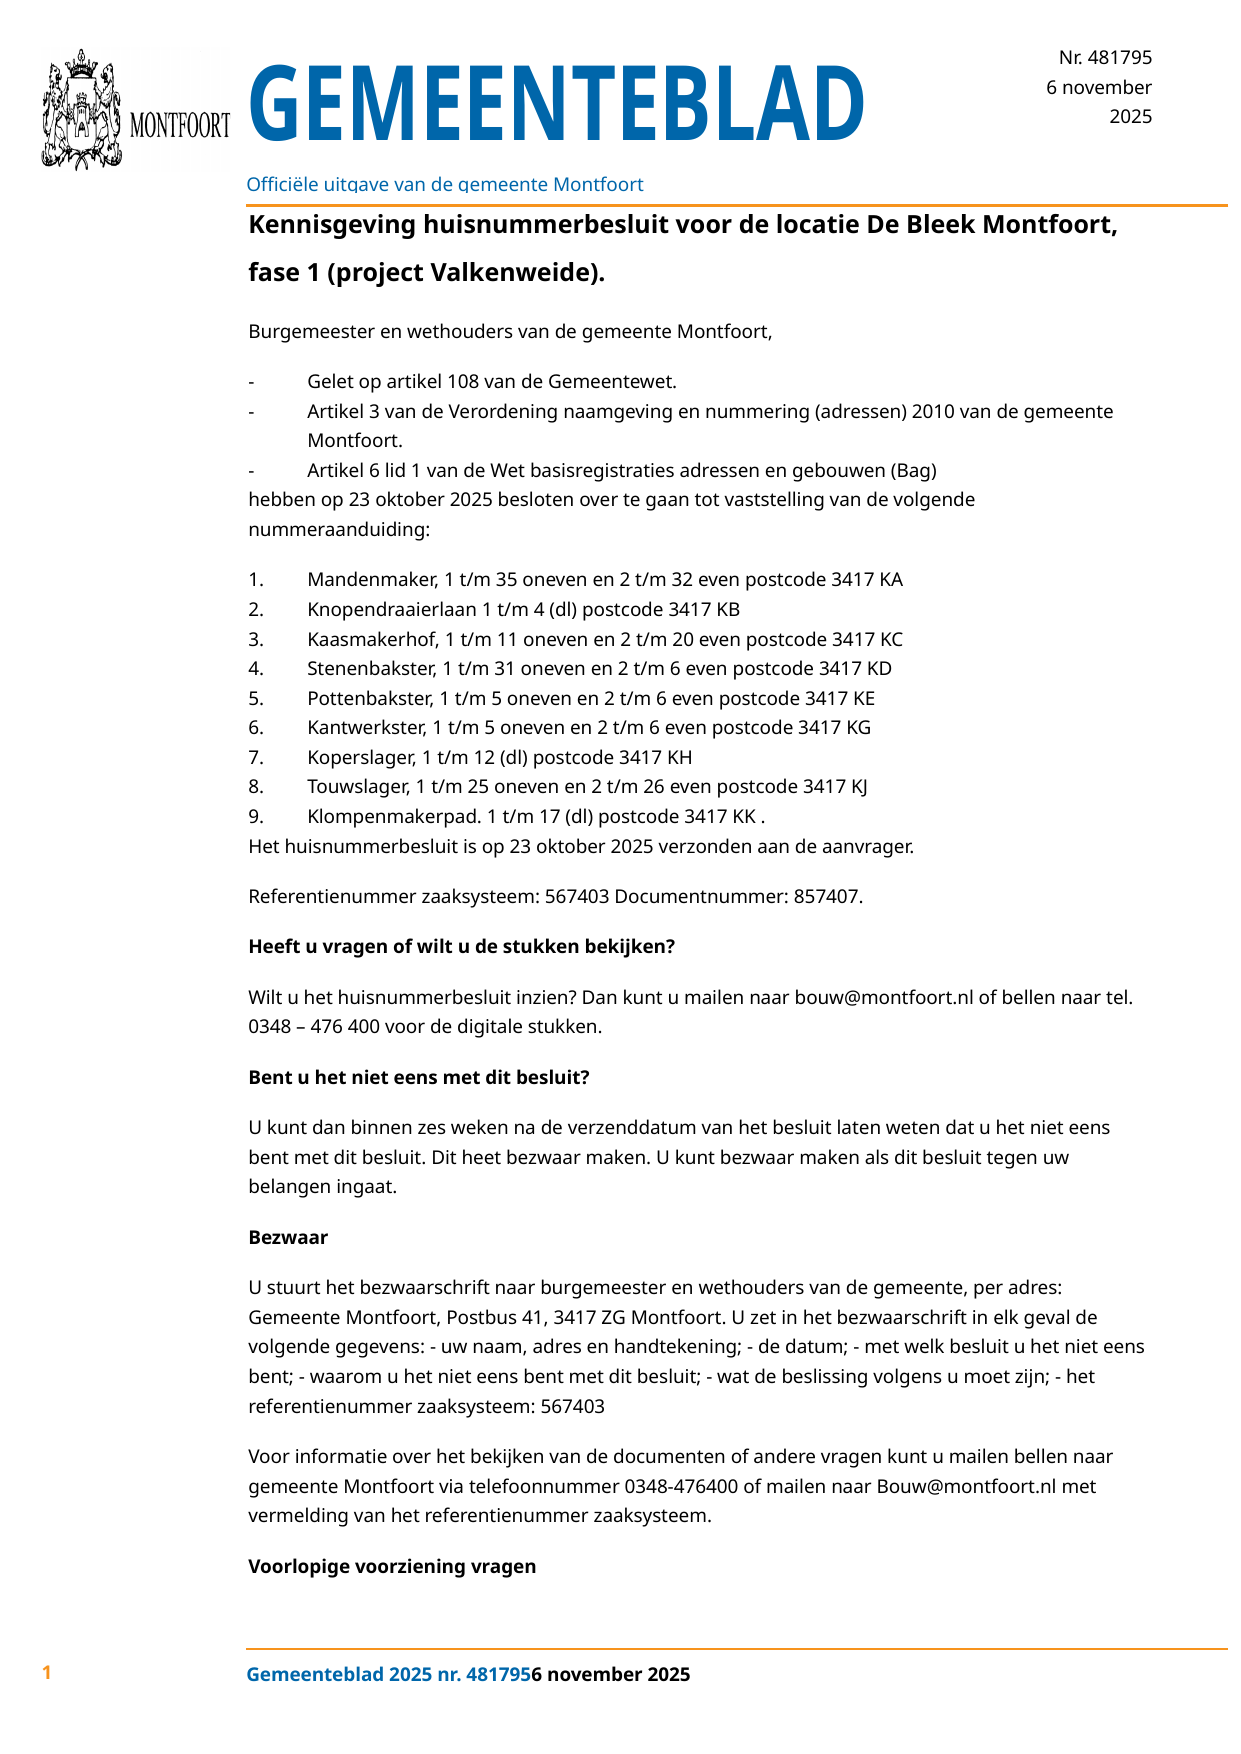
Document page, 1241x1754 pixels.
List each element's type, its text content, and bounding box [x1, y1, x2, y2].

text Bent u het niet eens met dit besluit? [248, 1064, 1152, 1090]
list Artikel 3 van de Verordening naamgeving en nummering (adressen) 2010 van de gemeente Montfoort. [248, 398, 1152, 453]
text Bezwaar [248, 1224, 1152, 1250]
list Gelet op artikel 108 van de Gemeentewet. [248, 368, 1152, 394]
text Heeft u vragen of wilt u de stukken bekijken? [248, 934, 1152, 959]
text hebben op 23 oktober 2025 besloten over te gaan tot vaststelling van de volgende nummeraanduiding: [248, 487, 1152, 542]
list Kaasmakerhof, 1 t/m 11 oneven en 2 t/m 20 even postcode 3417 KC [248, 626, 1152, 652]
list Mandenmaker, 1 t/m 35 oneven en 2 t/m 32 even postcode 3417 KA [248, 567, 1152, 592]
text Burgemeester en wethouders van de gemeente Montfoort, [248, 318, 1152, 344]
picture [41, 47, 231, 172]
list Koperslager, 1 t/m 12 (dl) postcode 3417 KH [248, 744, 1152, 770]
text U kunt dan binnen zes weken na de verzenddatum van het besluit laten weten dat u het niet eens bent met dit besluit. Dit heet bezwaar maken. U kunt bezwaar maken als dit besluit tegen uw belangen ingaat. [248, 1114, 1152, 1199]
list Knopendraaierlaan 1 t/m 4 (dl) postcode 3417 KB [248, 596, 1152, 622]
text Voor informatie over het bekijken van de documenten of andere vragen kunt u mailen bellen naar gemeente Montfoort via telefoonnummer 0348-476400 of mailen naar Bouw@montfoort.nl met vermelding van het referentienummer zaaksysteem. [248, 1443, 1152, 1528]
list Touwslager, 1 t/m 25 oneven en 2 t/m 26 even postcode 3417 KJ [248, 774, 1152, 799]
list Artikel 6 lid 1 van de Wet basisregistraties adressen en gebouwen (Bag) [248, 457, 1152, 483]
text Referentienummer zaaksysteem: 567403 Documentnummer: 857407. [248, 883, 1152, 909]
text Kennisgeving huisnummerbesluit voor de locatie De Bleek Montfoort, fase 1 (project Valkenweide). [248, 207, 1152, 288]
list Klompenmakerpad. 1 t/m 17 (dl) postcode 3417 KK . [248, 803, 1152, 829]
text Wilt u het huisnummerbesluit inzien? Dan kunt u mailen naar bouw@montfoort.nl of bellen naar tel. 0348 – 476 400 voor de digitale stukken. [248, 984, 1152, 1039]
text Voorlopige voorziening vragen [248, 1553, 1152, 1579]
list Kantwerkster, 1 t/m 5 oneven en 2 t/m 6 even postcode 3417 KG [248, 714, 1152, 740]
text Het huisnummerbesluit is op 23 oktober 2025 verzonden aan de aanvrager. [248, 833, 1152, 859]
list Pottenbakster, 1 t/m 5 oneven en 2 t/m 6 even postcode 3417 KE [248, 685, 1152, 711]
list Stenenbakster, 1 t/m 31 oneven en 2 t/m 6 even postcode 3417 KD [248, 655, 1152, 681]
text U stuurt het bezwaarschrift naar burgemeester en wethouders van de gemeente, per adres: Gemeente Montfoort, Postbus 41, 3417 ZG Montfoort. U zet in het bezwaarschrift in elk geval de volgende gegevens: - uw naam, adres en handtekening; - de datum; - met welk besluit u het niet eens bent; - waarom u het niet eens bent met dit besluit; - wat de beslissing volgens u moet zijn; - het referentienummer zaaksysteem: 567403 [248, 1274, 1152, 1419]
